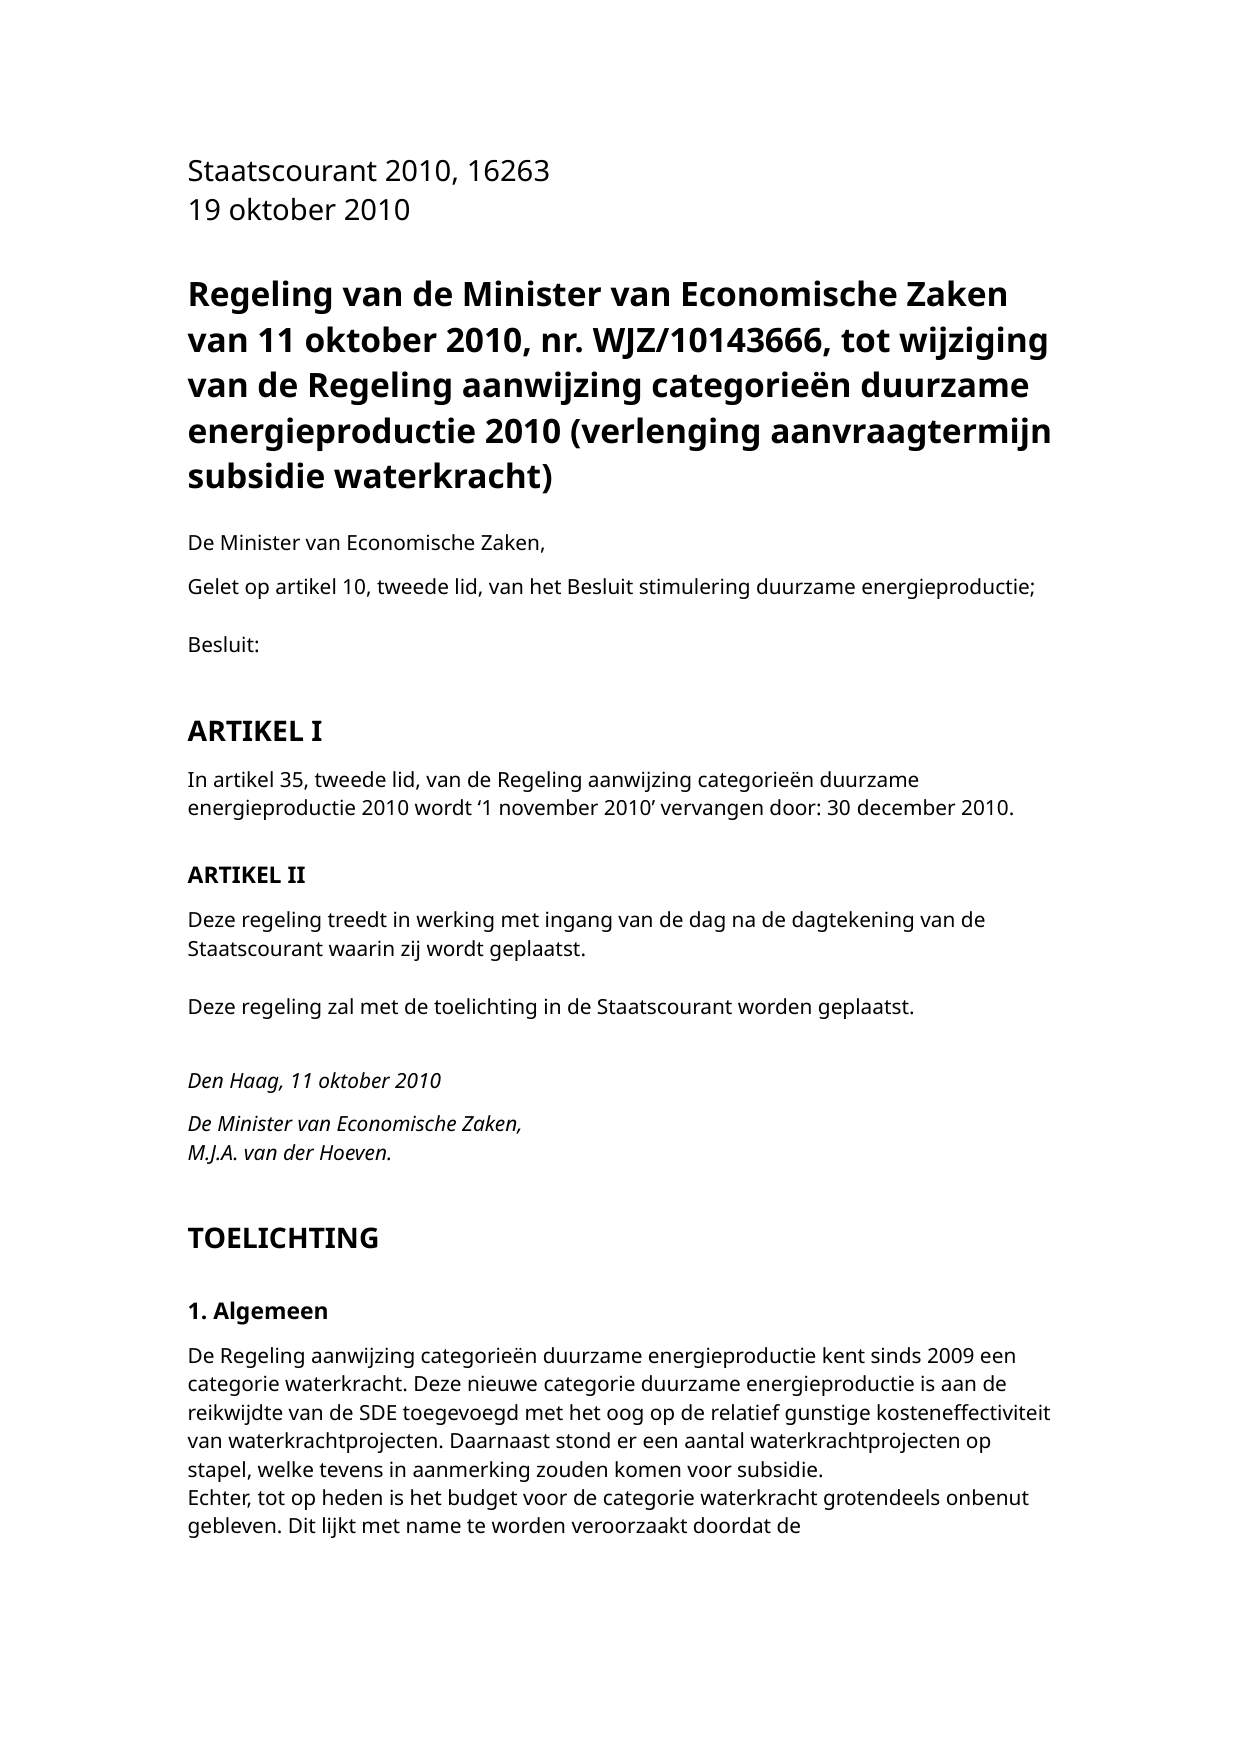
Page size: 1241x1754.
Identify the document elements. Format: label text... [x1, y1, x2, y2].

subtitle 1. Algemeen [187, 1295, 1053, 1326]
text Echter, tot op heden is het budget voor de categorie waterkracht grotendeels onbenut gebleven. Dit lijkt met name te worden veroorzaakt doordat de [187, 1483, 1053, 1540]
text De Regeling aanwijzing categorieën duurzame energieproductie kent sinds 2009 een categorie waterkracht. Deze nieuwe categorie duurzame energieproductie is aan de reikwijdte van de SDE toegevoegd met het oog op de relatief gunstige kosteneffectiviteit van waterkrachtprojecten. Daarnaast stond er een aantal waterkrachtprojecten op stapel, welke tevens in aanmerking zouden komen voor subsidie. [187, 1341, 1053, 1483]
text Gelet op artikel 10, tweede lid, van het Besluit stimulering duurzame energieproductie; [187, 572, 1053, 600]
text Den Haag, 11 oktober 2010 [187, 1066, 1053, 1094]
subtitle Regeling van de Minister van Economische Zaken van 11 oktober 2010, nr. WJZ/10143666, tot wijziging van de Regeling aanwijzing categorieën duurzame energieproductie 2010 (verlenging aanvraagtermijn subsidie waterkracht) [187, 271, 1053, 498]
text Staatscourant 2010, 16263 [187, 150, 1053, 190]
text Deze regeling treedt in werking met ingang van de dag na de dagtekening van de Staatscourant waarin zij wordt geplaatst. [187, 906, 1053, 962]
subtitle ARTIKEL II [187, 859, 1053, 891]
text Besluit: [187, 630, 1053, 659]
text In artikel 35, tweede lid, van de Regeling aanwijzing categorieën duurzame energieproductie 2010 wordt ‘1 november 2010’ vervangen door: 30 december 2010. [187, 765, 1053, 822]
text De Minister van Economische Zaken, [187, 528, 1053, 557]
text 19 oktober 2010 [187, 190, 1053, 229]
subtitle ARTIKEL I [187, 711, 1053, 750]
text M.J.A. van der Hoeven. [187, 1138, 1053, 1166]
subtitle TOELICHTING [187, 1219, 1053, 1257]
text De Minister van Economische Zaken, [187, 1109, 1053, 1138]
text Deze regeling zal met de toelichting in de Staatscourant worden geplaatst. [187, 992, 1053, 1021]
